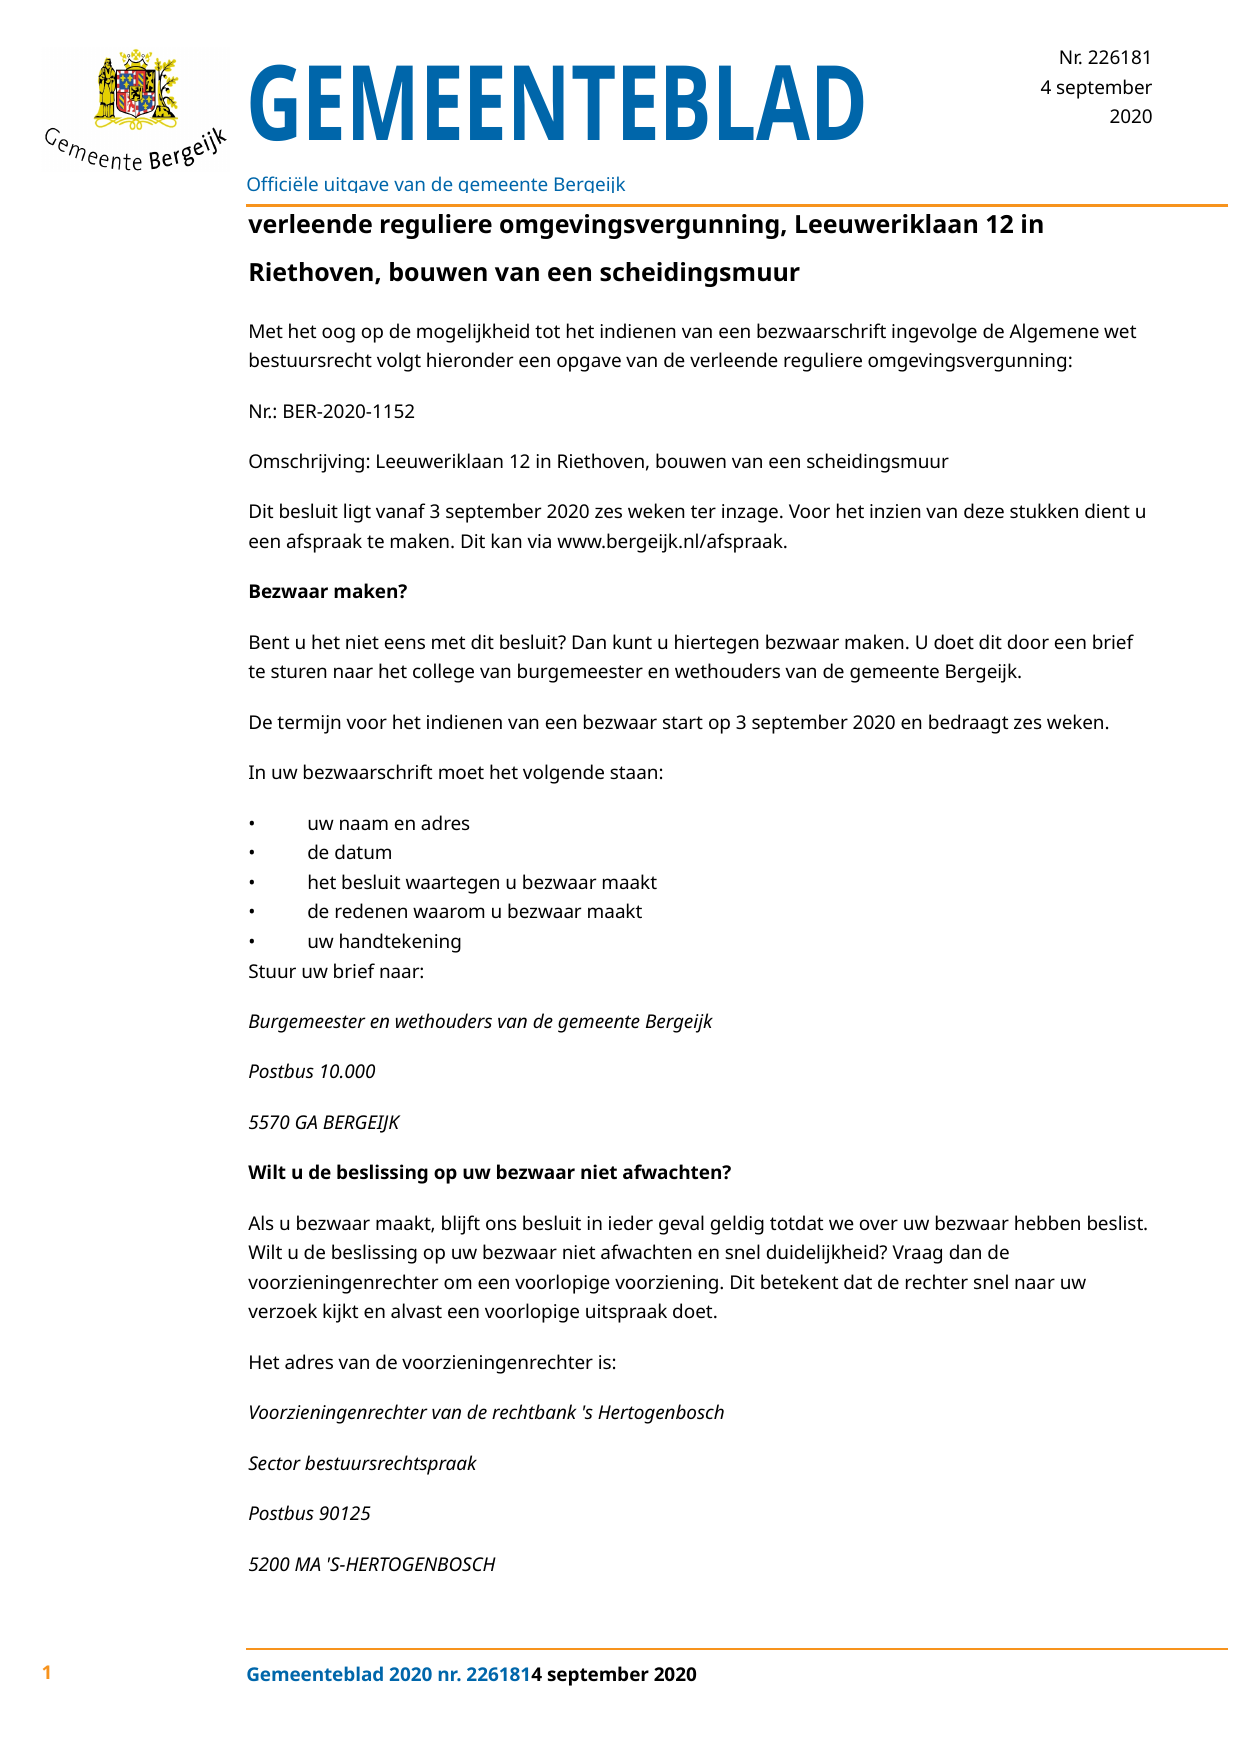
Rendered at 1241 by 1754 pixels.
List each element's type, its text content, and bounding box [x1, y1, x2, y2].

text Met het oog op de mogelijkheid tot het indienen van een bezwaarschrift ingevolge de Algemene wet bestuursrecht volgt hieronder een opgave van de verleende reguliere omgevingsvergunning: [248, 318, 1152, 373]
text Nr.: BER-2020-1152 [248, 398, 1152, 424]
list de datum [248, 839, 1152, 865]
text Bezwaar maken? [248, 579, 1152, 604]
text verleende reguliere omgevingsvergunning, Leeuweriklaan 12 in Riethoven, bouwen van een scheidingsmuur [248, 207, 1152, 288]
text Sector bestuursrechtspraak [248, 1450, 1152, 1476]
text Het adres van de voorzieningenrechter is: [248, 1349, 1152, 1375]
text Postbus 90125 [248, 1500, 1152, 1526]
list het besluit waartegen u bezwaar maakt [248, 869, 1152, 895]
list de redenen waarom u bezwaar maakt [248, 899, 1152, 924]
picture [41, 47, 231, 172]
text Wilt u de beslissing op uw bezwaar niet afwachten? [248, 1159, 1152, 1185]
text Bent u het niet eens met dit besluit? Dan kunt u hiertegen bezwaar maken. U doet dit door een brief te sturen naar het college van burgemeester en wethouders van de gemeente Bergeijk. [248, 629, 1152, 684]
text 5200 MA 'S-HERTOGENBOSCH [248, 1551, 1152, 1577]
list uw handtekening [248, 928, 1152, 954]
text De termijn voor het indienen van een bezwaar start op 3 september 2020 en bedraagt zes weken. [248, 709, 1152, 735]
text Postbus 10.000 [248, 1059, 1152, 1084]
text Omschrijving: Leeuweriklaan 12 in Riethoven, bouwen van een scheidingsmuur [248, 448, 1152, 474]
text Voorzieningenrechter van de rechtbank 's Hertogenbosch [248, 1399, 1152, 1425]
text Stuur uw brief naar: [248, 958, 1152, 984]
text Dit besluit ligt vanaf 3 september 2020 zes weken ter inzage. Voor het inzien van deze stukken dient u een afspraak te maken. Dit kan via www.bergeijk.nl/afspraak. [248, 499, 1152, 554]
text In uw bezwaarschrift moet het volgende staan: [248, 759, 1152, 785]
list uw naam en adres [248, 810, 1152, 836]
text Als u bezwaar maakt, blijft ons besluit in ieder geval geldig totdat we over uw bezwaar hebben beslist. Wilt u de beslissing op uw bezwaar niet afwachten en snel duidelijkheid? Vraag dan de voorzieningenrechter om een voorlopige voorziening. Dit betekent dat de rechter snel naar uw verzoek kijkt en alvast een voorlopige uitspraak doet. [248, 1210, 1152, 1324]
text 5570 GA BERGEIJK [248, 1109, 1152, 1135]
text Burgemeester en wethouders van de gemeente Bergeijk [248, 1008, 1152, 1034]
